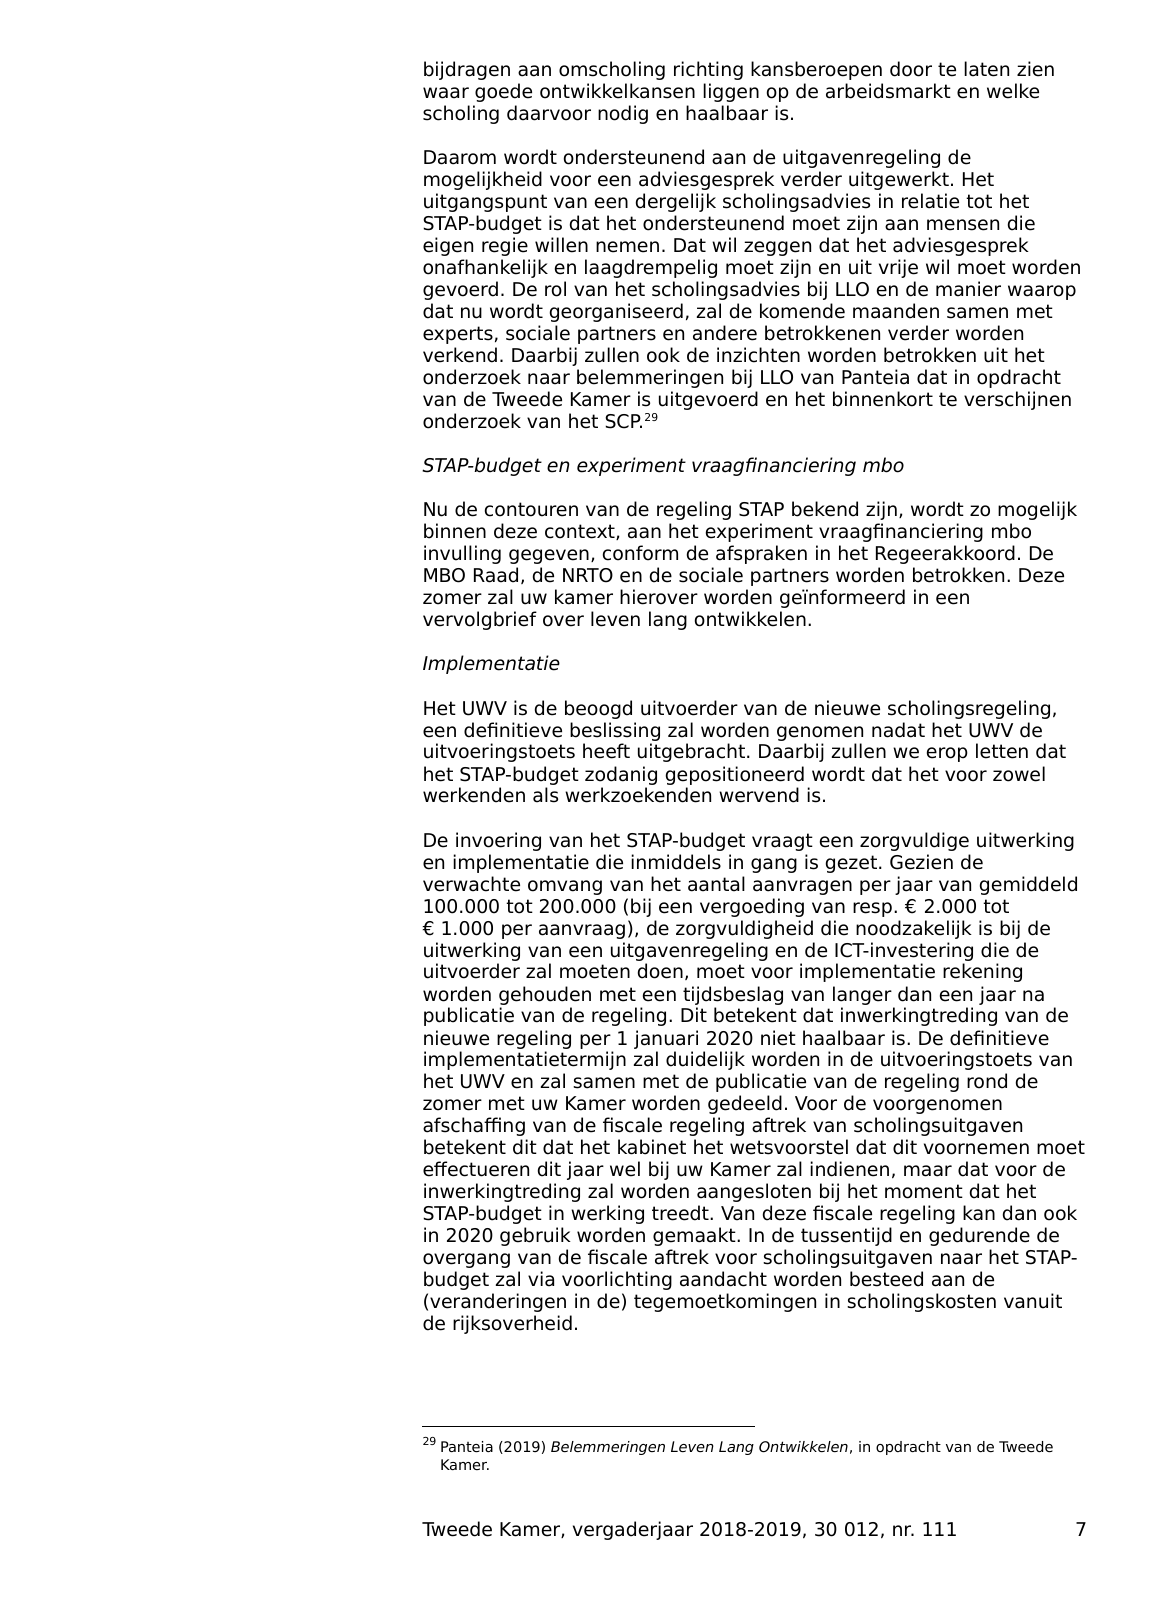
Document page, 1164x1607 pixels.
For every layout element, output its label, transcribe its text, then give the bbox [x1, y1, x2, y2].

text Het UWV is de beoogd uitvoerder van de nieuwe scholingsregeling, een definitieve beslissing zal worden genomen nadat het UWV de uitvoeringstoets heeft uitgebracht. Daarbij zullen we erop letten dat het STAP-budget zodanig gepositioneerd wordt dat het voor zowel werkenden als werkzoekenden wervend is. [422, 697, 1087, 807]
text De invoering van het STAP-budget vraagt een zorgvuldige uitwerking en implementatie die inmiddels in gang is gezet. Gezien de verwachte omvang van het aantal aanvragen per jaar van gemiddeld 100.000 tot 200.000 (bij een vergoeding van resp. € 2.000 tot € 1.000 per aanvraag), de zorgvuldigheid die noodzakelijk is bij de uitwerking van een uitgavenregeling en de ICT-investering die de uitvoerder zal moeten doen, moet voor implementatie rekening worden gehouden met een tijdsbeslag van langer dan een jaar na publicatie van de regeling. Dit betekent dat inwerkingtreding van de nieuwe regeling per 1 januari 2020 niet haalbaar is. De definitieve implementatietermijn zal duidelijk worden in de uitvoeringstoets van het UWV en zal samen met de publicatie van de regeling rond de zomer met uw Kamer worden gedeeld. Voor de voorgenomen afschaffing van de fiscale regeling aftrek van scholingsuitgaven betekent dit dat het kabinet het wetsvoorstel dat dit voornemen moet effectueren dit jaar wel bij uw Kamer zal indienen, maar dat voor de inwerkingtreding zal worden aangesloten bij het moment dat het STAP-budget in werking treedt. Van deze fiscale regeling kan dan ook in 2020 gebruik worden gemaakt. In de tussentijd en gedurende de overgang van de fiscale aftrek voor scholingsuitgaven naar het STAP-budget zal via voorlichting aandacht worden besteed aan de (veranderingen in de) tegemoetkomingen in scholingskosten vanuit de rijksoverheid. [422, 829, 1087, 1335]
text bijdragen aan omscholing richting kansberoepen door te laten zien waar goede ontwikkelkansen liggen op de arbeidsmarkt en welke scholing daarvoor nodig en haalbaar is. [422, 59, 1087, 125]
subtitle STAP-budget en experiment vraagfinanciering mbo [422, 455, 1087, 477]
text Daarom wordt ondersteunend aan de uitgavenregeling de mogelijkheid voor een adviesgesprek verder uitgewerkt. Het uitgangspunt van een dergelijk scholingsadvies in relatie tot het STAP-budget is dat het ondersteunend moet zijn aan mensen die eigen regie willen nemen. Dat wil zeggen dat het adviesgesprek onafhankelijk en laagdrempelig moet zijn en uit vrije wil moet worden gevoerd. De rol van het scholingsadvies bij LLO en de manier waarop dat nu wordt georganiseerd, zal de komende maanden samen met experts, sociale partners en andere betrokkenen verder worden verkend. Daarbij zullen ook de inzichten worden betrokken uit het onderzoek naar belemmeringen bij LLO van Panteia dat in opdracht van de Tweede Kamer is uitgevoerd en het binnenkort te verschijnen onderzoek van het SCP. [422, 147, 1087, 433]
subtitle Implementatie [422, 653, 1087, 675]
text Panteia (2019) Belemmeringen Leven Lang Ontwikkelen, in opdracht van de Tweede Kamer. [422, 1435, 1087, 1474]
text Nu de contouren van de regeling STAP bekend zijn, wordt zo mogelijk binnen deze context, aan het experiment vraagfinanciering mbo invulling gegeven, conform de afspraken in het Regeerakkoord. De MBO Raad, de NRTO en de sociale partners worden betrokken. Deze zomer zal uw kamer hierover worden geïnformeerd in een vervolgbrief over leven lang ontwikkelen. [422, 499, 1087, 631]
